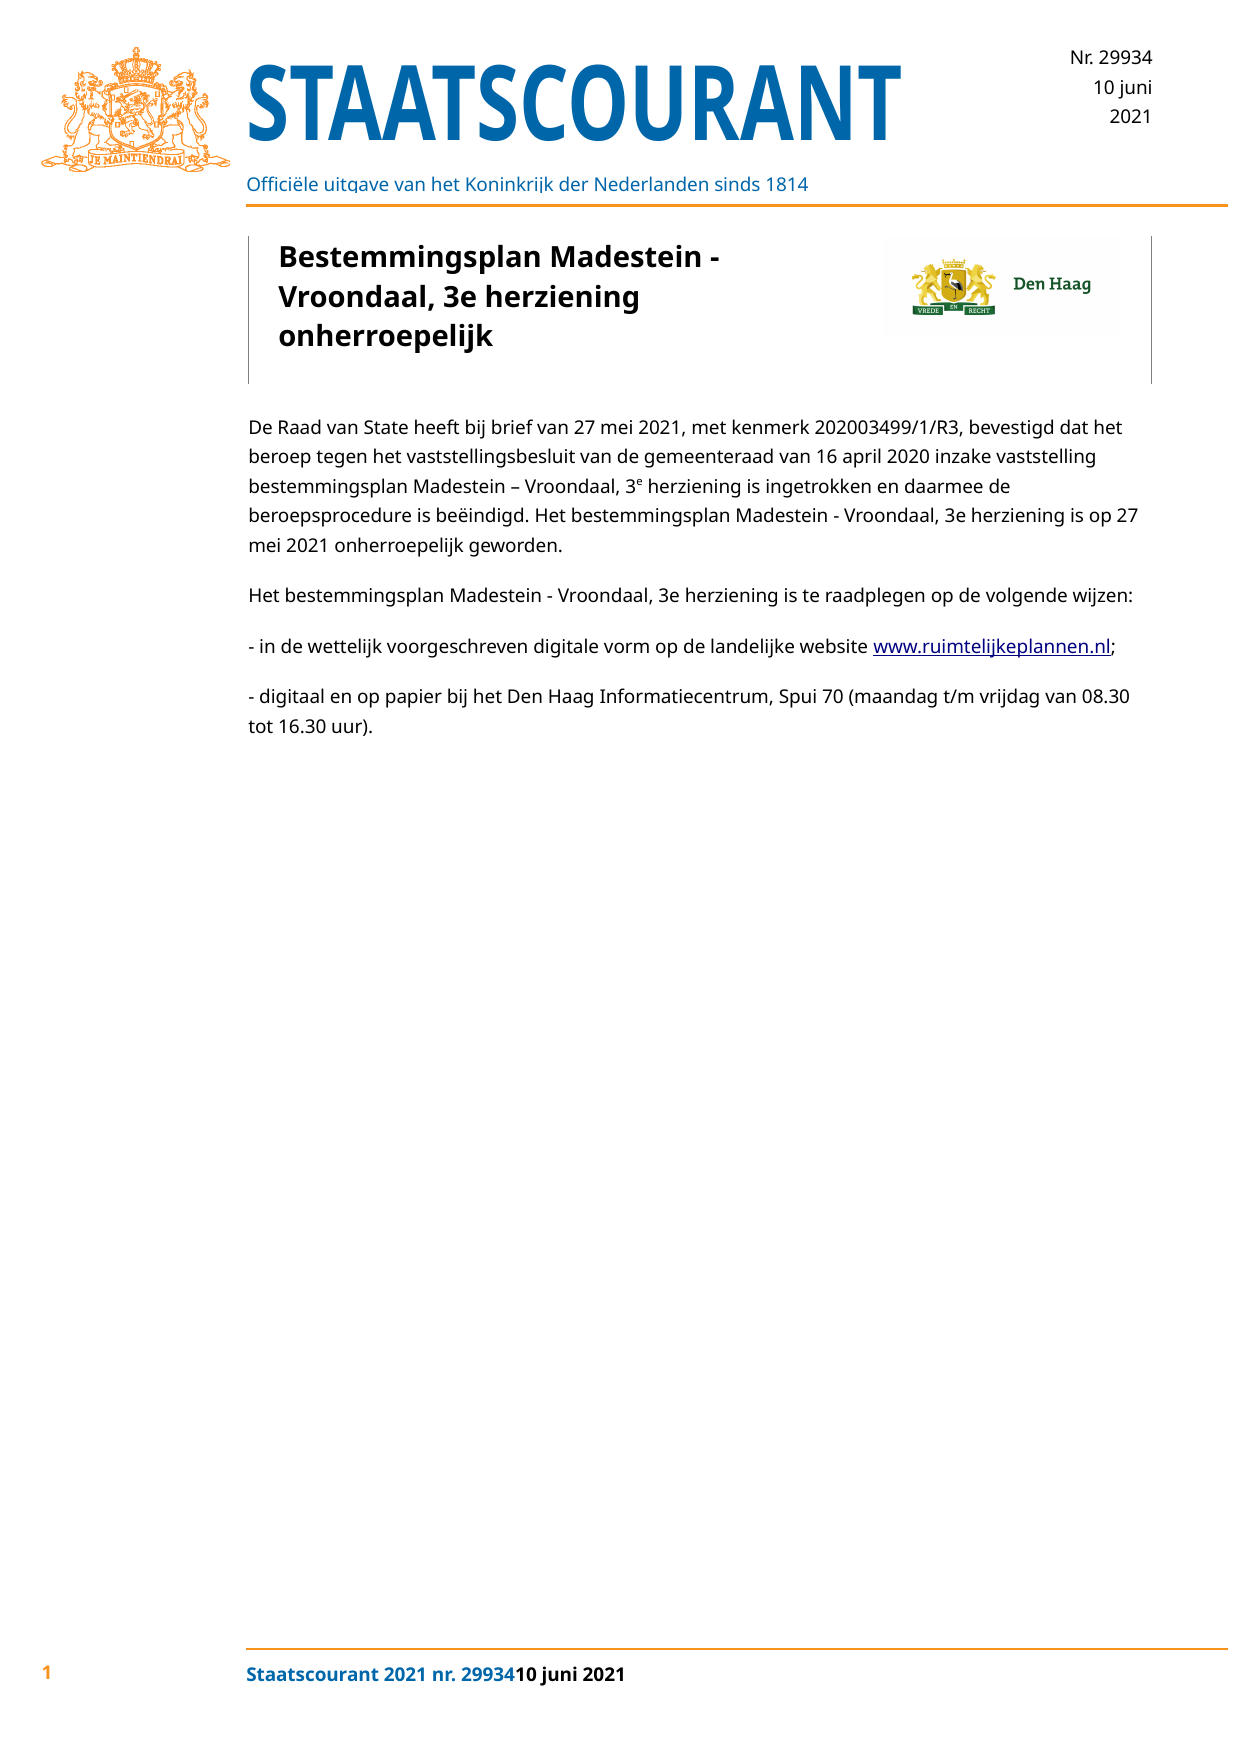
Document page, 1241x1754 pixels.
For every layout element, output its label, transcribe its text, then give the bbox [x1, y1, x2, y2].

text - in de wettelijk voorgeschreven digitale vorm op de landelijke website www.ruimtelijkeplannen.nl; [248, 633, 1152, 659]
table_header Bestemmingsplan Madestein - Vroondaal, 3e herziening onherroepelijk [249, 236, 850, 384]
text De Raad van State heeft bij brief van 27 mei 2021, met kenmerk 202003499/1/R3, bevestigd dat het beroep tegen het vaststellingsbesluit van de gemeenteraad van 16 april 2020 inzake vaststelling bestemmingsplan Madestein – Vroondaal, 3e herziening is ingetrokken en daarmee de beroepsprocedure is beëindigd. Het bestemmingsplan Madestein - Vroondaal, 3e herziening is op 27 mei 2021 onherroepelijk geworden. [248, 414, 1152, 558]
table_header [850, 236, 1151, 384]
picture [41, 47, 231, 172]
text - digitaal en op papier bij het Den Haag Informatiecentrum, Spui 70 (maandag t/m vrijdag van 08.30 tot 16.30 uur). [248, 683, 1152, 739]
text Het bestemmingsplan Madestein - Vroondaal, 3e herziening is te raadplegen op de volgende wijzen: [248, 583, 1152, 608]
picture [882, 236, 1119, 336]
